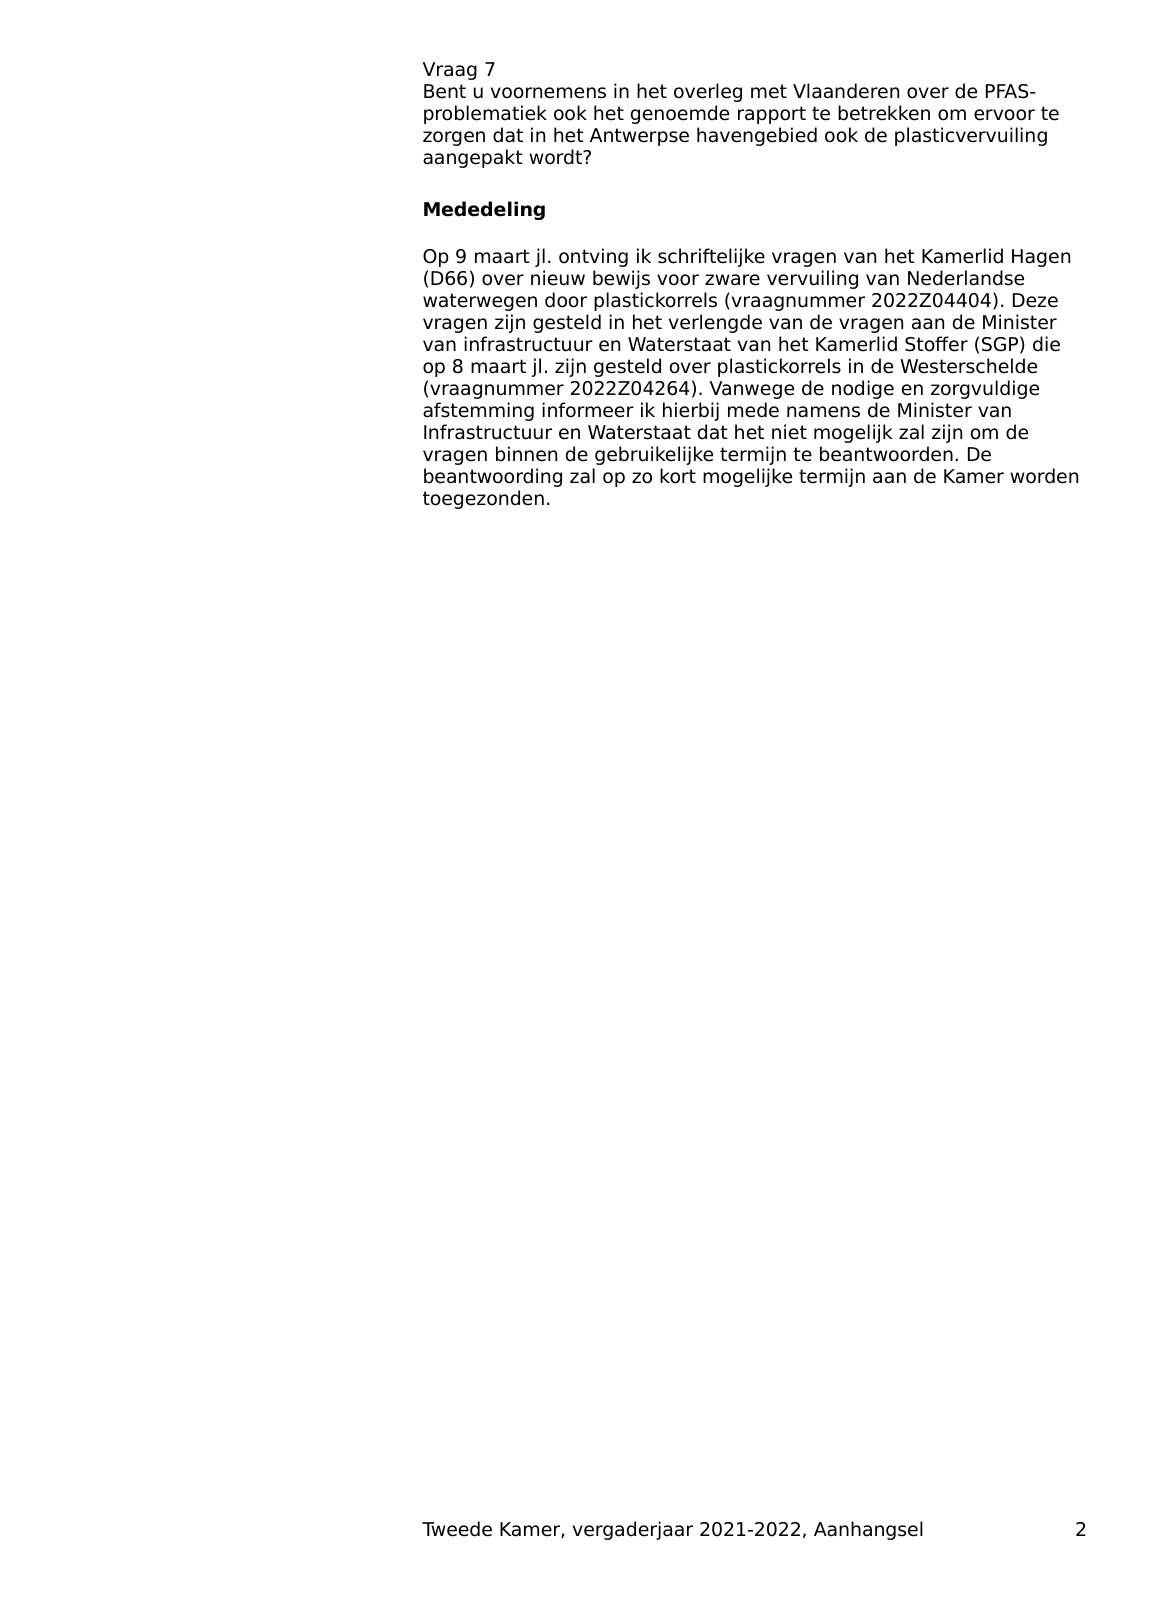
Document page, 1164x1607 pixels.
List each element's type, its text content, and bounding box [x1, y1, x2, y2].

text Vraag 7 [422, 59, 1087, 81]
text Bent u voornemens in het overleg met Vlaanderen over de PFAS-problematiek ook het genoemde rapport te betrekken om ervoor te zorgen dat in het Antwerpse havengebied ook de plasticvervuiling aangepakt wordt? [422, 81, 1087, 169]
subtitle Mededeling [422, 199, 1087, 221]
text Op 9 maart jl. ontving ik schriftelijke vragen van het Kamerlid Hagen (D66) over nieuw bewijs voor zware vervuiling van Nederlandse waterwegen door plastickorrels (vraagnummer 2022Z04404). Deze vragen zijn gesteld in het verlengde van de vragen aan de Minister van infrastructuur en Waterstaat van het Kamerlid Stoffer (SGP) die op 8 maart jl. zijn gesteld over plastickorrels in de Westerschelde (vraagnummer 2022Z04264). Vanwege de nodige en zorgvuldige afstemming informeer ik hierbij mede namens de Minister van Infrastructuur en Waterstaat dat het niet mogelijk zal zijn om de vragen binnen de gebruikelijke termijn te beantwoorden. De beantwoording zal op zo kort mogelijke termijn aan de Kamer worden toegezonden. [422, 246, 1087, 510]
